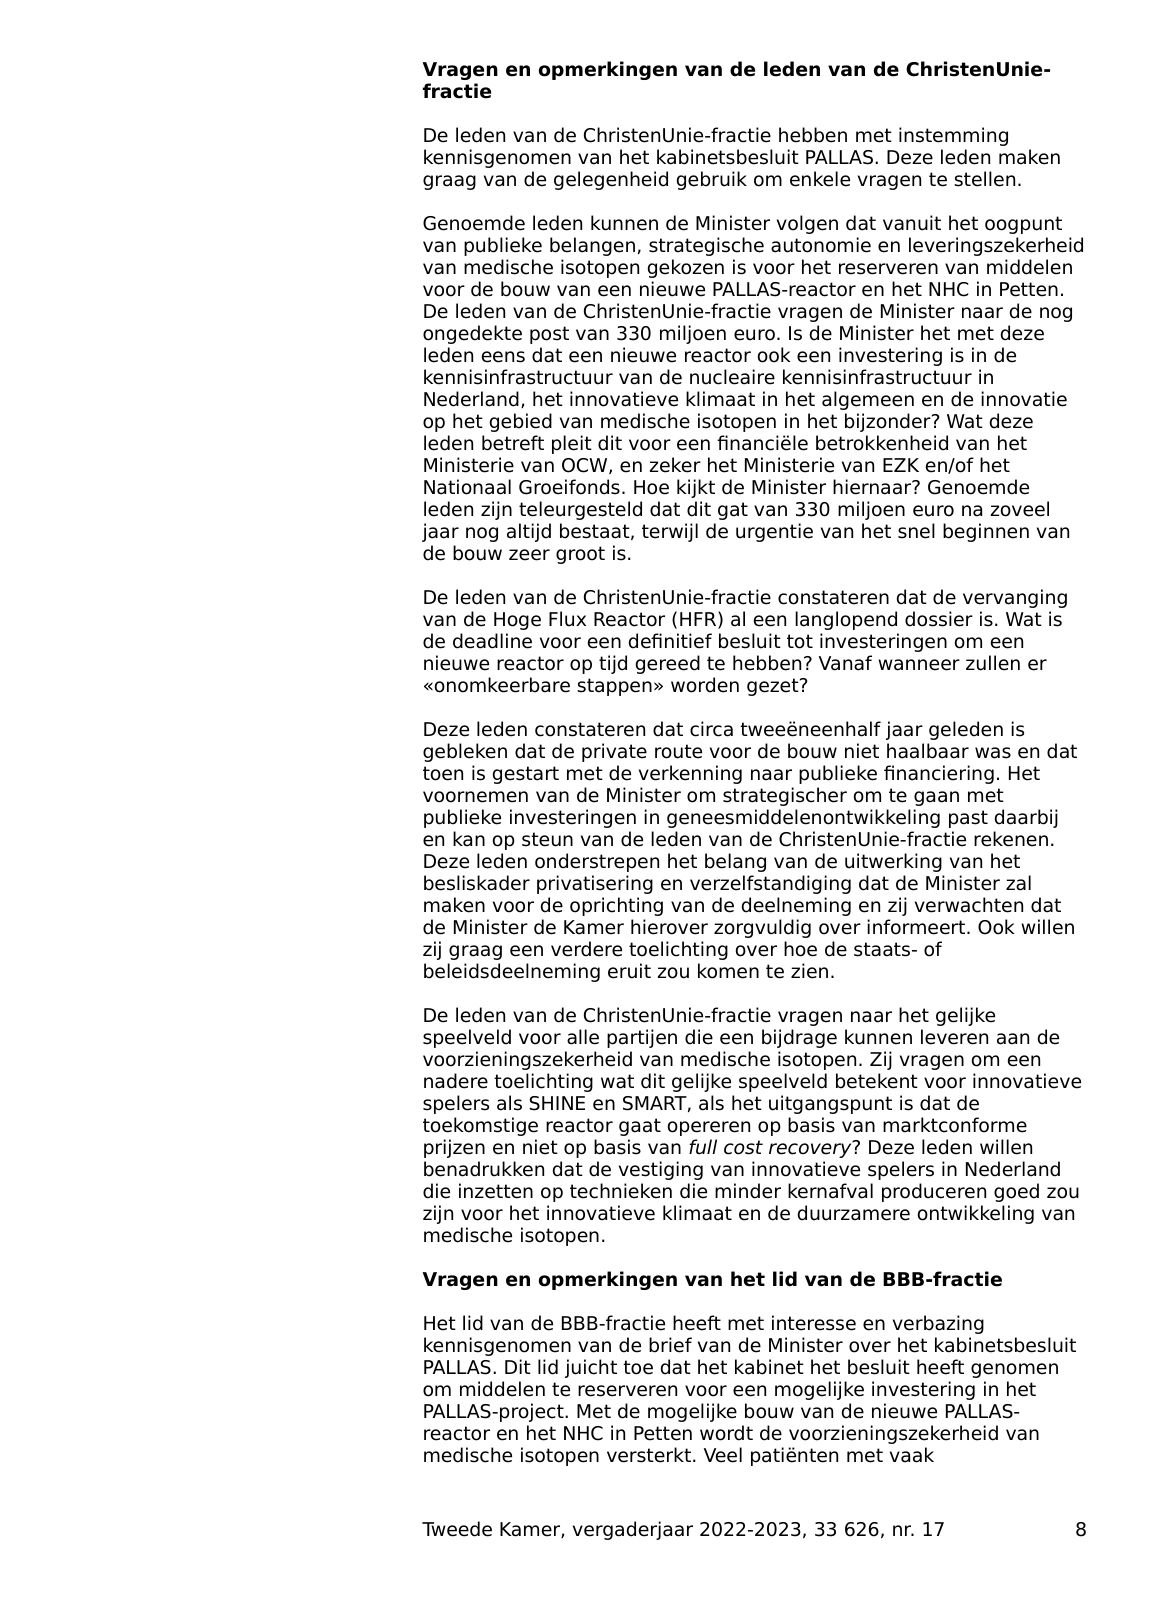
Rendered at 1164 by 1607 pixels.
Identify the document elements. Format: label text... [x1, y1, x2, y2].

text De leden van de ChristenUnie-fractie constateren dat de vervanging van de Hoge Flux Reactor (HFR) al een langlopend dossier is. Wat is de deadline voor een definitief besluit tot investeringen om een nieuwe reactor op tijd gereed te hebben? Vanaf wanneer zullen er «onomkeerbare stappen» worden gezet? [422, 587, 1087, 697]
subtitle Vragen en opmerkingen van het lid van de BBB-fractie [422, 1269, 1087, 1291]
subtitle Vragen en opmerkingen van de leden van de ChristenUnie-fractie [422, 59, 1087, 103]
text Het lid van de BBB-fractie heeft met interesse en verbazing kennisgenomen van de brief van de Minister over het kabinetsbesluit PALLAS. Dit lid juicht toe dat het kabinet het besluit heeft genomen om middelen te reserveren voor een mogelijke investering in het PALLAS-project. Met de mogelijke bouw van de nieuwe PALLAS-reactor en het NHC in Petten wordt de voorzieningszekerheid van medische isotopen versterkt. Veel patiënten met vaak [422, 1313, 1087, 1467]
text Genoemde leden kunnen de Minister volgen dat vanuit het oogpunt van publieke belangen, strategische autonomie en leveringszekerheid van medische isotopen gekozen is voor het reserveren van middelen voor de bouw van een nieuwe PALLAS-reactor en het NHC in Petten. De leden van de ChristenUnie-fractie vragen de Minister naar de nog ongedekte post van 330 miljoen euro. Is de Minister het met deze leden eens dat een nieuwe reactor ook een investering is in de kennisinfrastructuur van de nucleaire kennisinfrastructuur in Nederland, het innovatieve klimaat in het algemeen en de innovatie op het gebied van medische isotopen in het bijzonder? Wat deze leden betreft pleit dit voor een financiële betrokkenheid van het Ministerie van OCW, en zeker het Ministerie van EZK en/of het Nationaal Groeifonds. Hoe kijkt de Minister hiernaar? Genoemde leden zijn teleurgesteld dat dit gat van 330 miljoen euro na zoveel jaar nog altijd bestaat, terwijl de urgentie van het snel beginnen van de bouw zeer groot is. [422, 213, 1087, 565]
text Deze leden constateren dat circa tweeëneenhalf jaar geleden is gebleken dat de private route voor de bouw niet haalbaar was en dat toen is gestart met de verkenning naar publieke financiering. Het voornemen van de Minister om strategischer om te gaan met publieke investeringen in geneesmiddelenontwikkeling past daarbij en kan op steun van de leden van de ChristenUnie-fractie rekenen. Deze leden onderstrepen het belang van de uitwerking van het besliskader privatisering en verzelfstandiging dat de Minister zal maken voor de oprichting van de deelneming en zij verwachten dat de Minister de Kamer hierover zorgvuldig over informeert. Ook willen zij graag een verdere toelichting over hoe de staats- of beleidsdeelneming eruit zou komen te zien. [422, 719, 1087, 983]
text De leden van de ChristenUnie-fractie vragen naar het gelijke speelveld voor alle partijen die een bijdrage kunnen leveren aan de voorzieningszekerheid van medische isotopen. Zij vragen om een nadere toelichting wat dit gelijke speelveld betekent voor innovatieve spelers als SHINE en SMART, als het uitgangspunt is dat de toekomstige reactor gaat opereren op basis van marktconforme prijzen en niet op basis van full cost recovery? Deze leden willen benadrukken dat de vestiging van innovatieve spelers in Nederland die inzetten op technieken die minder kernafval produceren goed zou zijn voor het innovatieve klimaat en de duurzamere ontwikkeling van medische isotopen. [422, 1005, 1087, 1247]
text De leden van de ChristenUnie-fractie hebben met instemming kennisgenomen van het kabinetsbesluit PALLAS. Deze leden maken graag van de gelegenheid gebruik om enkele vragen te stellen. [422, 125, 1087, 191]
